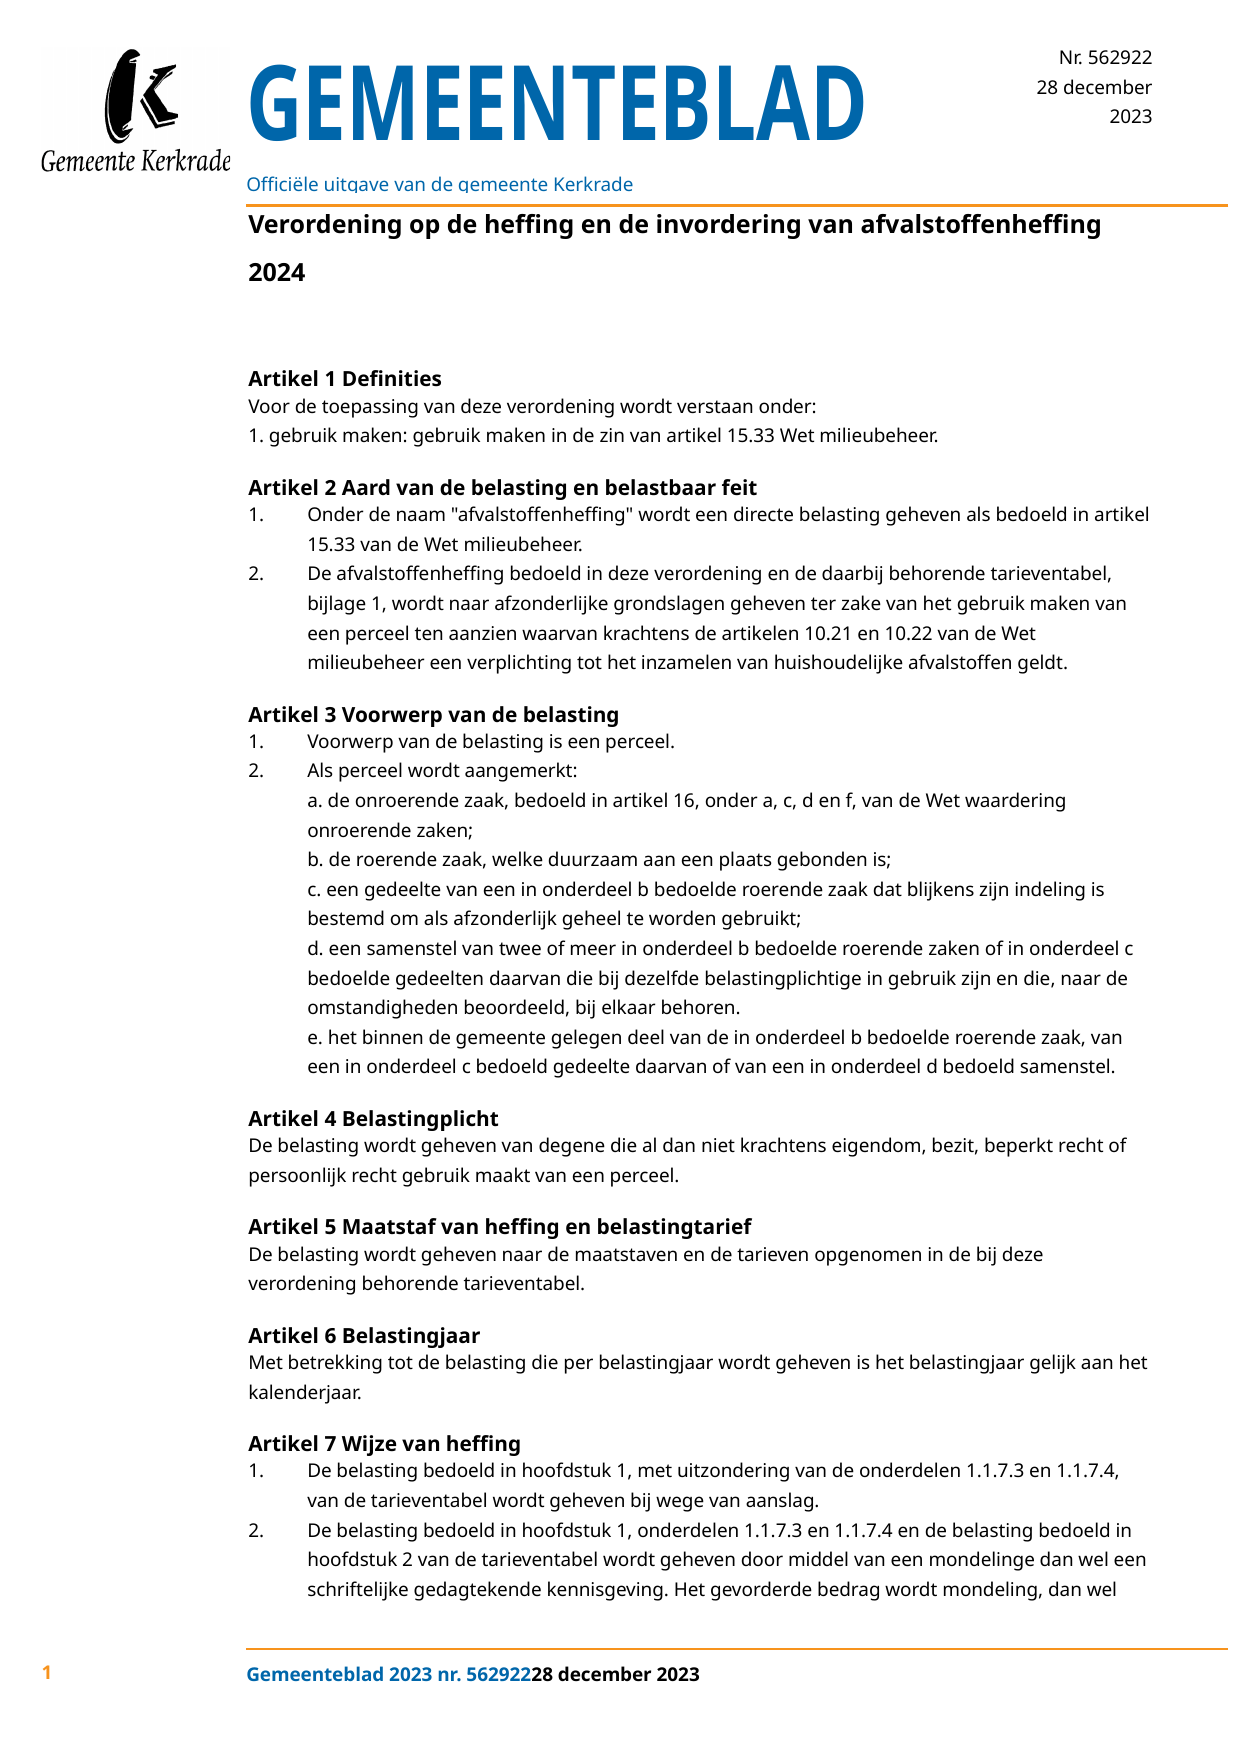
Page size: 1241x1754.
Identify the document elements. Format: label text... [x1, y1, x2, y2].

list e. het binnen de gemeente gelegen deel van de in onderdeel b bedoelde roerende zaak, van een in onderdeel c bedoeld gedeelte daarvan of van een in onderdeel d bedoeld samenstel. [248, 1024, 1152, 1079]
list Voorwerp van de belasting is een perceel. [248, 728, 1152, 754]
text Voor de toepassing van deze verordening wordt verstaan onder: [248, 393, 1152, 419]
text 1. gebruik maken: gebruik maken in de zin van artikel 15.33 Wet milieubeheer. [248, 422, 1152, 448]
list Onder de naam "afvalstoffenheffing" wordt een directe belasting geheven als bedoeld in artikel 15.33 van de Wet milieubeheer. [248, 501, 1152, 557]
text De belasting wordt geheven naar de maatstaven en de tarieven opgenomen in de bij deze verordening behorende tarieventabel. [248, 1241, 1152, 1296]
text Artikel 3 Voorwerp van de belasting [248, 700, 1152, 728]
text Verordening op de heffing en de invordering van afvalstoffenheffing 2024 [248, 207, 1152, 288]
list d. een samenstel van twee of meer in onderdeel b bedoelde roerende zaken of in onderdeel c bedoelde gedeelten daarvan die bij dezelfde belastingplichtige in gebruik zijn en die, naar de omstandigheden beoordeeld, bij elkaar behoren. [248, 935, 1152, 1020]
text Artikel 4 Belastingplicht [248, 1104, 1152, 1132]
text Artikel 6 Belastingjaar [248, 1321, 1152, 1349]
list De belasting bedoeld in hoofdstuk 1, met uitzondering van de onderdelen 1.1.7.3 en 1.1.7.4, van de tarieventabel wordt geheven bij wege van aanslag. [248, 1458, 1152, 1513]
list Als perceel wordt aangemerkt: [248, 758, 1152, 783]
list De belasting bedoeld in hoofdstuk 1, onderdelen 1.1.7.3 en 1.1.7.4 en de belasting bedoeld in hoofdstuk 2 van de tarieventabel wordt geheven door middel van een mondelinge dan wel een schriftelijke gedagtekende kennisgeving. Het gevorderde bedrag wordt mondeling, dan wel [248, 1517, 1152, 1602]
text Artikel 5 Maatstaf van heffing en belastingtarief [248, 1212, 1152, 1241]
list c. een gedeelte van een in onderdeel b bedoelde roerende zaak dat blijkens zijn indeling is bestemd om als afzonderlijk geheel te worden gebruikt; [248, 876, 1152, 931]
picture [41, 47, 231, 172]
list b. de roerende zaak, welke duurzaam aan een plaats gebonden is; [248, 846, 1152, 872]
list De afvalstoffenheffing bedoeld in deze verordening en de daarbij behorende tarieventabel, bijlage 1, wordt naar afzonderlijke grondslagen geheven ter zake van het gebruik maken van een perceel ten aanzien waarvan krachtens de artikelen 10.21 en 10.22 van de Wet milieubeheer een verplichting tot het inzamelen van huishoudelijke afvalstoffen geldt. [248, 561, 1152, 675]
text Artikel 1 Definities [248, 364, 1152, 393]
text De belasting wordt geheven van degene die al dan niet krachtens eigendom, bezit, beperkt recht of persoonlijk recht gebruik maakt van een perceel. [248, 1132, 1152, 1188]
list a. de onroerende zaak, bedoeld in artikel 16, onder a, c, d en f, van de Wet waardering onroerende zaken; [248, 787, 1152, 843]
text Met betrekking tot de belasting die per belastingjaar wordt geheven is het belastingjaar gelijk aan het kalenderjaar. [248, 1349, 1152, 1404]
text Artikel 7 Wijze van heffing [248, 1429, 1152, 1458]
text Artikel 2 Aard van de belasting en belastbaar feit [248, 473, 1152, 501]
